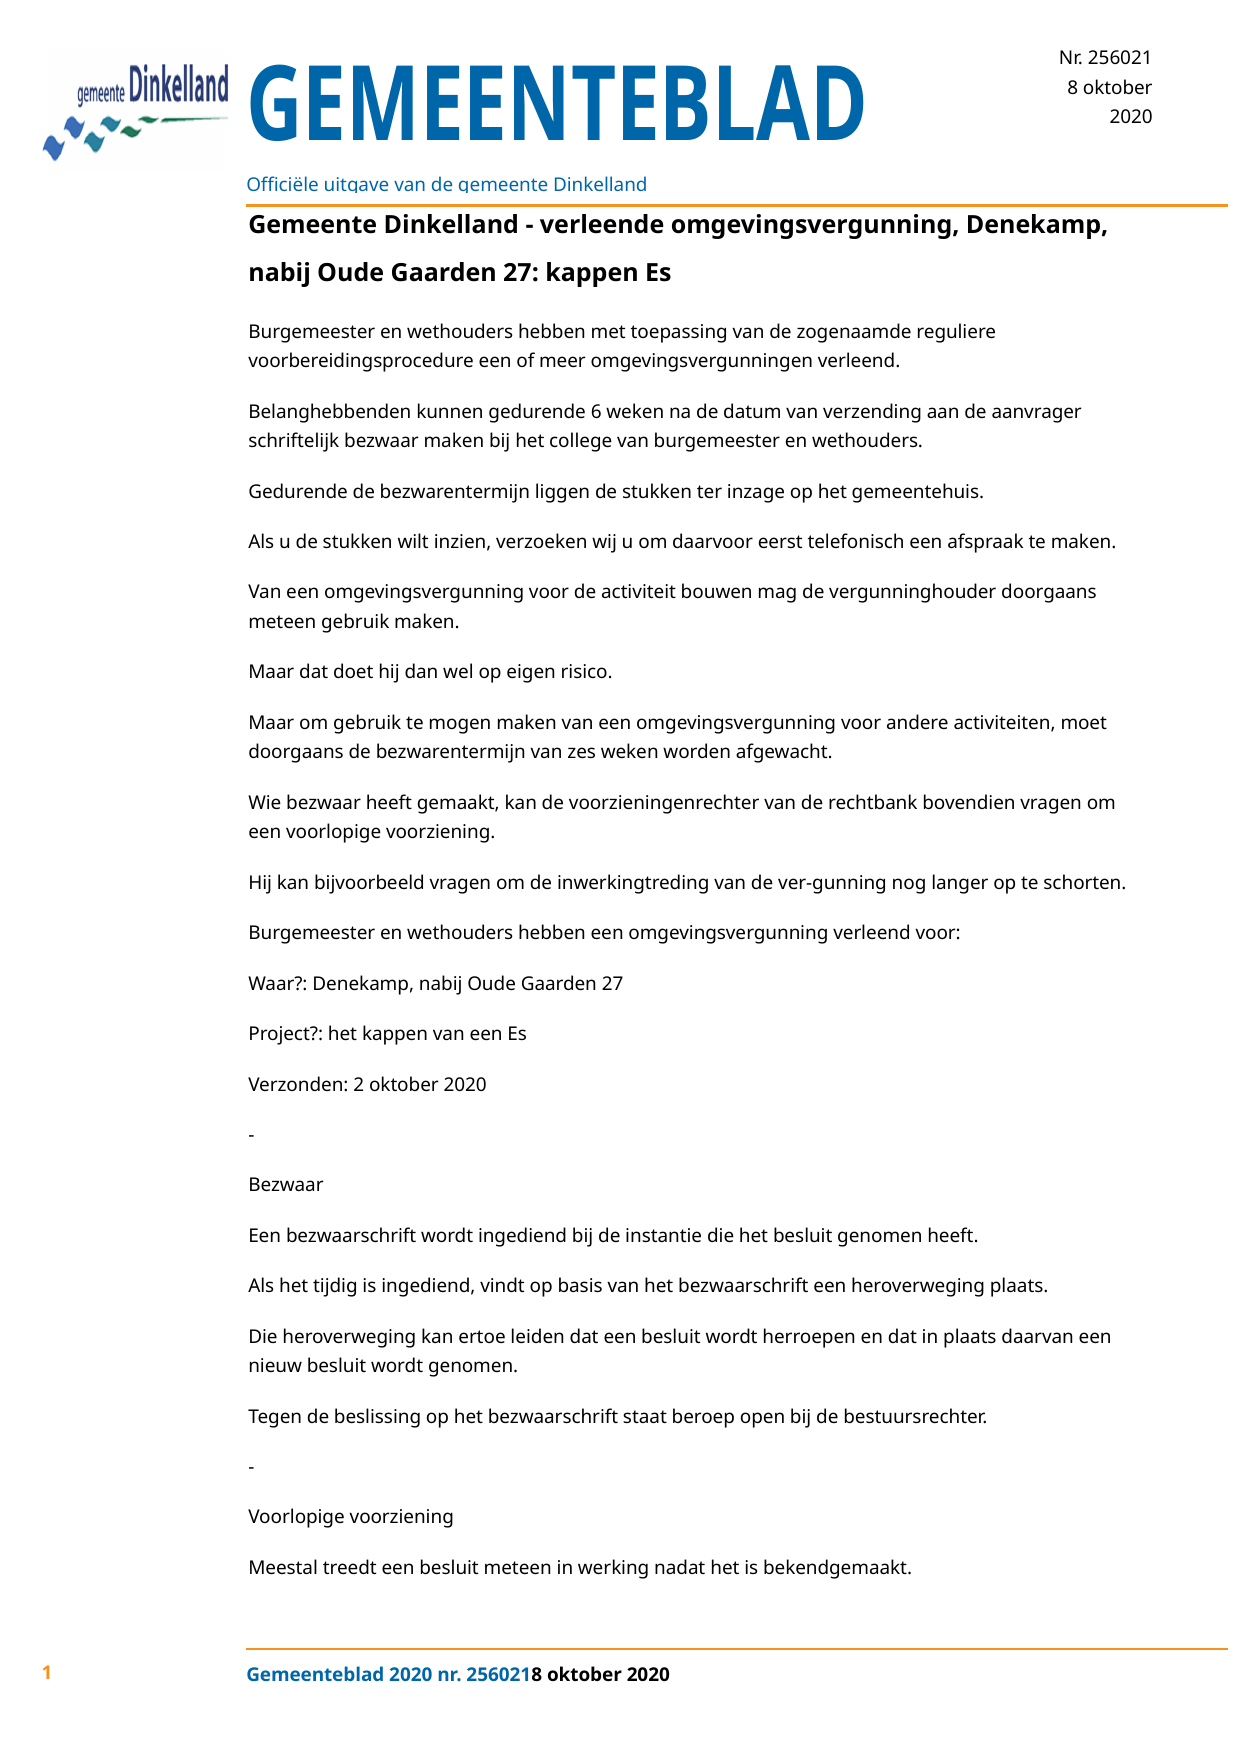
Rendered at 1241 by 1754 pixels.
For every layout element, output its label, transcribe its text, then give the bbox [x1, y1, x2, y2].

text Burgemeester en wethouders hebben met toepassing van de zogenaamde reguliere voorbereidingsprocedure een of meer omgevingsvergunningen verleend. [248, 318, 1152, 373]
text Als het tijdig is ingediend, vindt op basis van het bezwaarschrift een heroverweging plaats. [248, 1272, 1152, 1298]
text Verzonden: 2 oktober 2020 [248, 1071, 1152, 1097]
text Burgemeester en wethouders hebben een omgevingsvergunning verleend voor: [248, 919, 1152, 945]
text Belanghebbenden kunnen gedurende 6 weken na de datum van verzending aan de aanvrager schriftelijk bezwaar maken bij het college van burgemeester en wethouders. [248, 398, 1152, 453]
text Meestal treedt een besluit meteen in werking nadat het is bekendgemaakt. [248, 1554, 1152, 1580]
text Project?: het kappen van een Es [248, 1020, 1152, 1046]
text Wie bezwaar heeft gemaakt, kan de voorzieningenrechter van de rechtbank bovendien vragen om een voorlopige voorziening. [248, 789, 1152, 844]
text Bezwaar [248, 1172, 1152, 1197]
text Waar?: Denekamp, nabij Oude Gaarden 27 [248, 970, 1152, 996]
text Maar om gebruik te mogen maken van een omgevingsvergunning voor andere activiteiten, moet doorgaans de bezwarentermijn van zes weken worden afgewacht. [248, 709, 1152, 764]
text Hij kan bijvoorbeeld vragen om de inwerkingtreding van de ver-gunning nog langer op te schorten. [248, 869, 1152, 895]
text Gedurende de bezwarentermijn liggen de stukken ter inzage op het gemeentehuis. [248, 478, 1152, 504]
text Maar dat doet hij dan wel op eigen risico. [248, 659, 1152, 684]
text Van een omgevingsvergunning voor de activiteit bouwen mag de vergunninghouder doorgaans meteen gebruik maken. [248, 579, 1152, 634]
text Als u de stukken wilt inzien, verzoeken wij u om daarvoor eerst telefonisch een afspraak te maken. [248, 528, 1152, 554]
picture [41, 47, 231, 172]
text - [248, 1121, 1152, 1147]
text - [248, 1453, 1152, 1479]
text Een bezwaarschrift wordt ingediend bij de instantie die het besluit genomen heeft. [248, 1222, 1152, 1248]
text Voorlopige voorziening [248, 1504, 1152, 1529]
text Die heroverweging kan ertoe leiden dat een besluit wordt herroepen en dat in plaats daarvan een nieuw besluit wordt genomen. [248, 1323, 1152, 1378]
text Gemeente Dinkelland - verleende omgevingsvergunning, Denekamp, nabij Oude Gaarden 27: kappen Es [248, 207, 1152, 288]
text Tegen de beslissing op het bezwaarschrift staat beroep open bij de bestuursrechter. [248, 1403, 1152, 1429]
